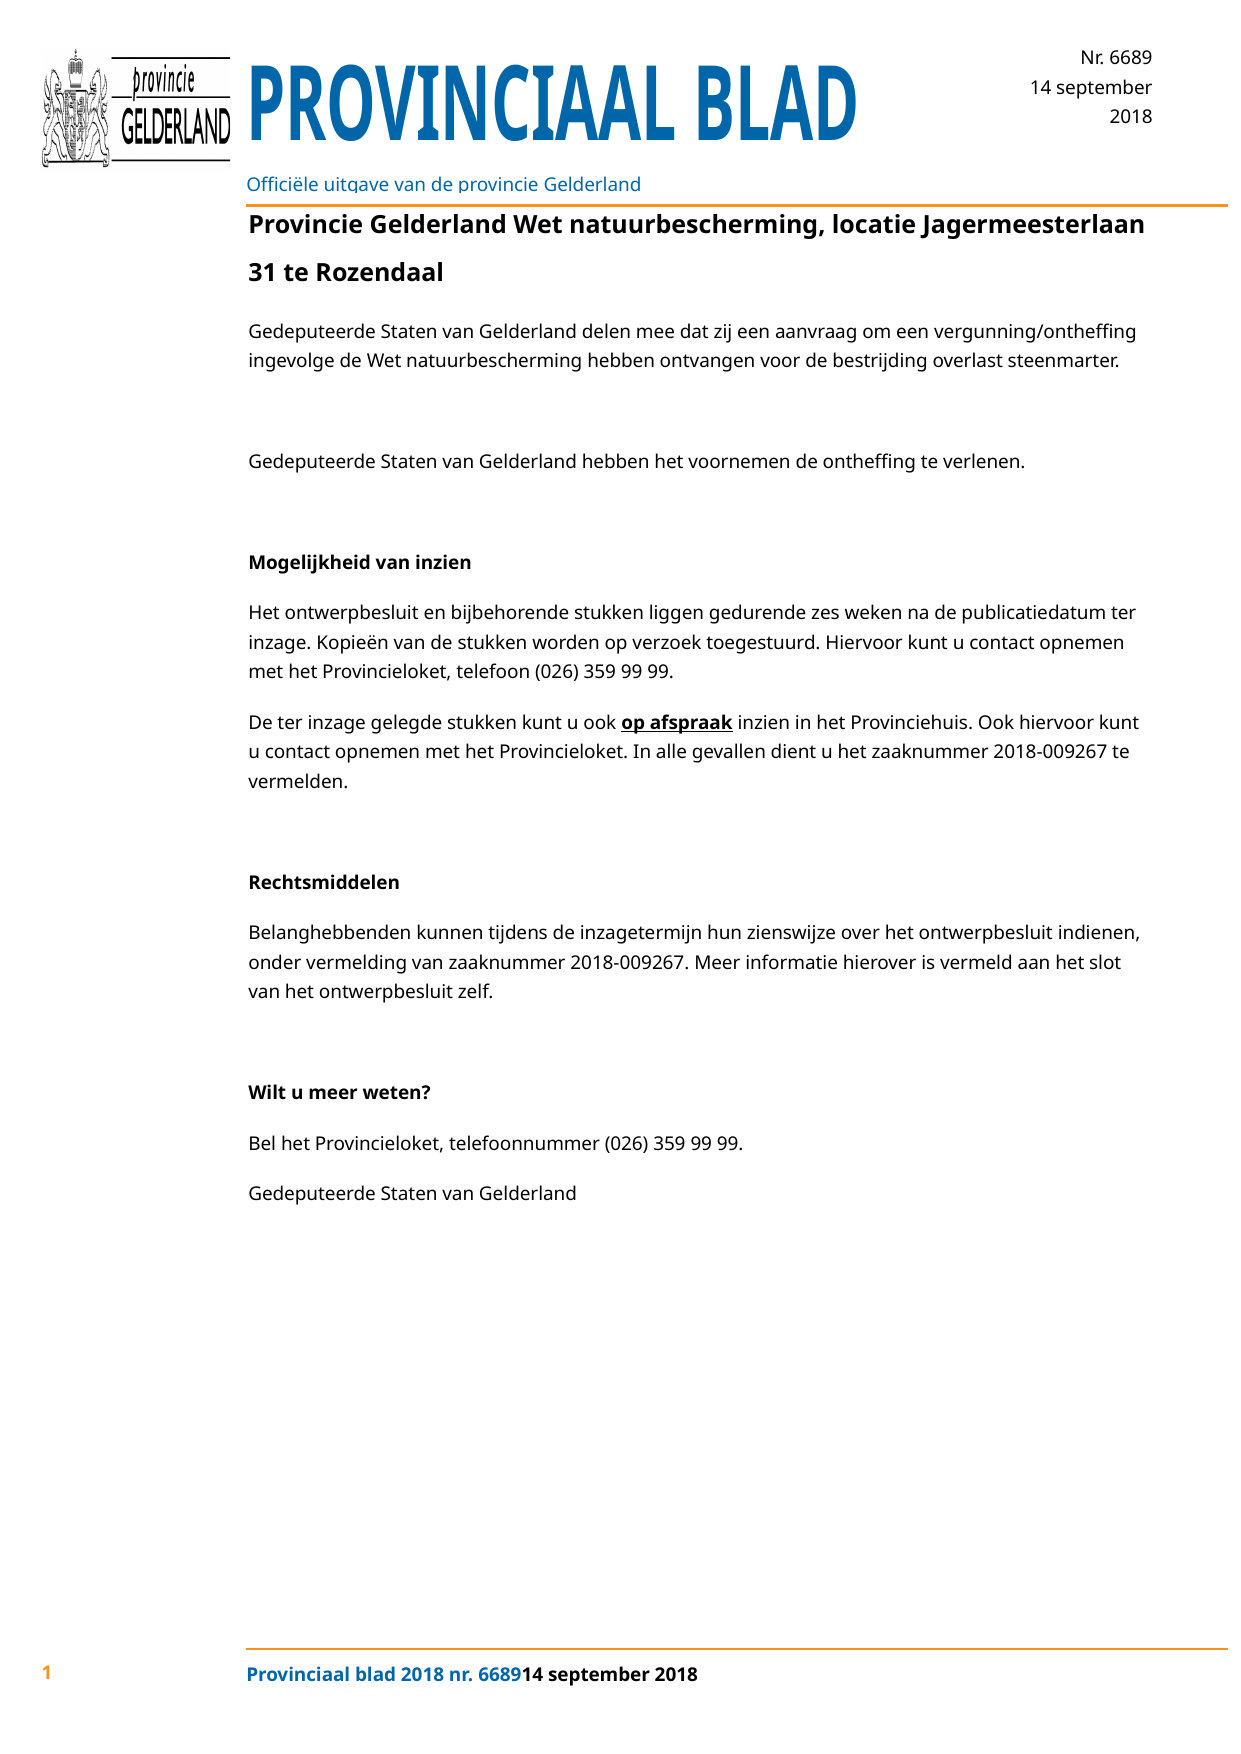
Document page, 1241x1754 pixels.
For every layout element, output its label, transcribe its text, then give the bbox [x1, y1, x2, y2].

picture [41, 47, 231, 172]
text Gedeputeerde Staten van Gelderland delen mee dat zij een aanvraag om een vergunning/ontheffing ingevolge de Wet natuurbescherming hebben ontvangen voor de bestrijding overlast steenmarter. [248, 318, 1152, 373]
text De ter inzage gelegde stukken kunt u ook op afspraak inzien in het Provinciehuis. Ook hiervoor kunt u contact opnemen met het Provincieloket. In alle gevallen dient u het zaaknummer 2018-009267 te vermelden. [248, 709, 1152, 794]
text Rechtsmiddelen [248, 869, 1152, 895]
text Bel het Provincieloket, telefoonnummer (026) 359 99 99. [248, 1130, 1152, 1156]
text Belanghebbenden kunnen tijdens de inzagetermijn hun zienswijze over het ontwerpbesluit indienen, onder vermelding van zaaknummer 2018-009267. Meer informatie hierover is vermeld aan het slot van het ontwerpbesluit zelf. [248, 919, 1152, 1004]
text Gedeputeerde Staten van Gelderland hebben het voornemen de ontheffing te verlenen. [248, 448, 1152, 474]
text Provincie Gelderland Wet natuurbescherming, locatie Jagermeesterlaan 31 te Rozendaal [248, 207, 1152, 288]
text Het ontwerpbesluit en bijbehorende stukken liggen gedurende zes weken na de publicatiedatum ter inzage. Kopieën van de stukken worden op verzoek toegestuurd. Hiervoor kunt u contact opnemen met het Provincieloket, telefoon (026) 359 99 99. [248, 599, 1152, 684]
text Mogelijkheid van inzien [248, 549, 1152, 575]
text Wilt u meer weten? [248, 1079, 1152, 1105]
text Gedeputeerde Staten van Gelderland [248, 1180, 1152, 1206]
